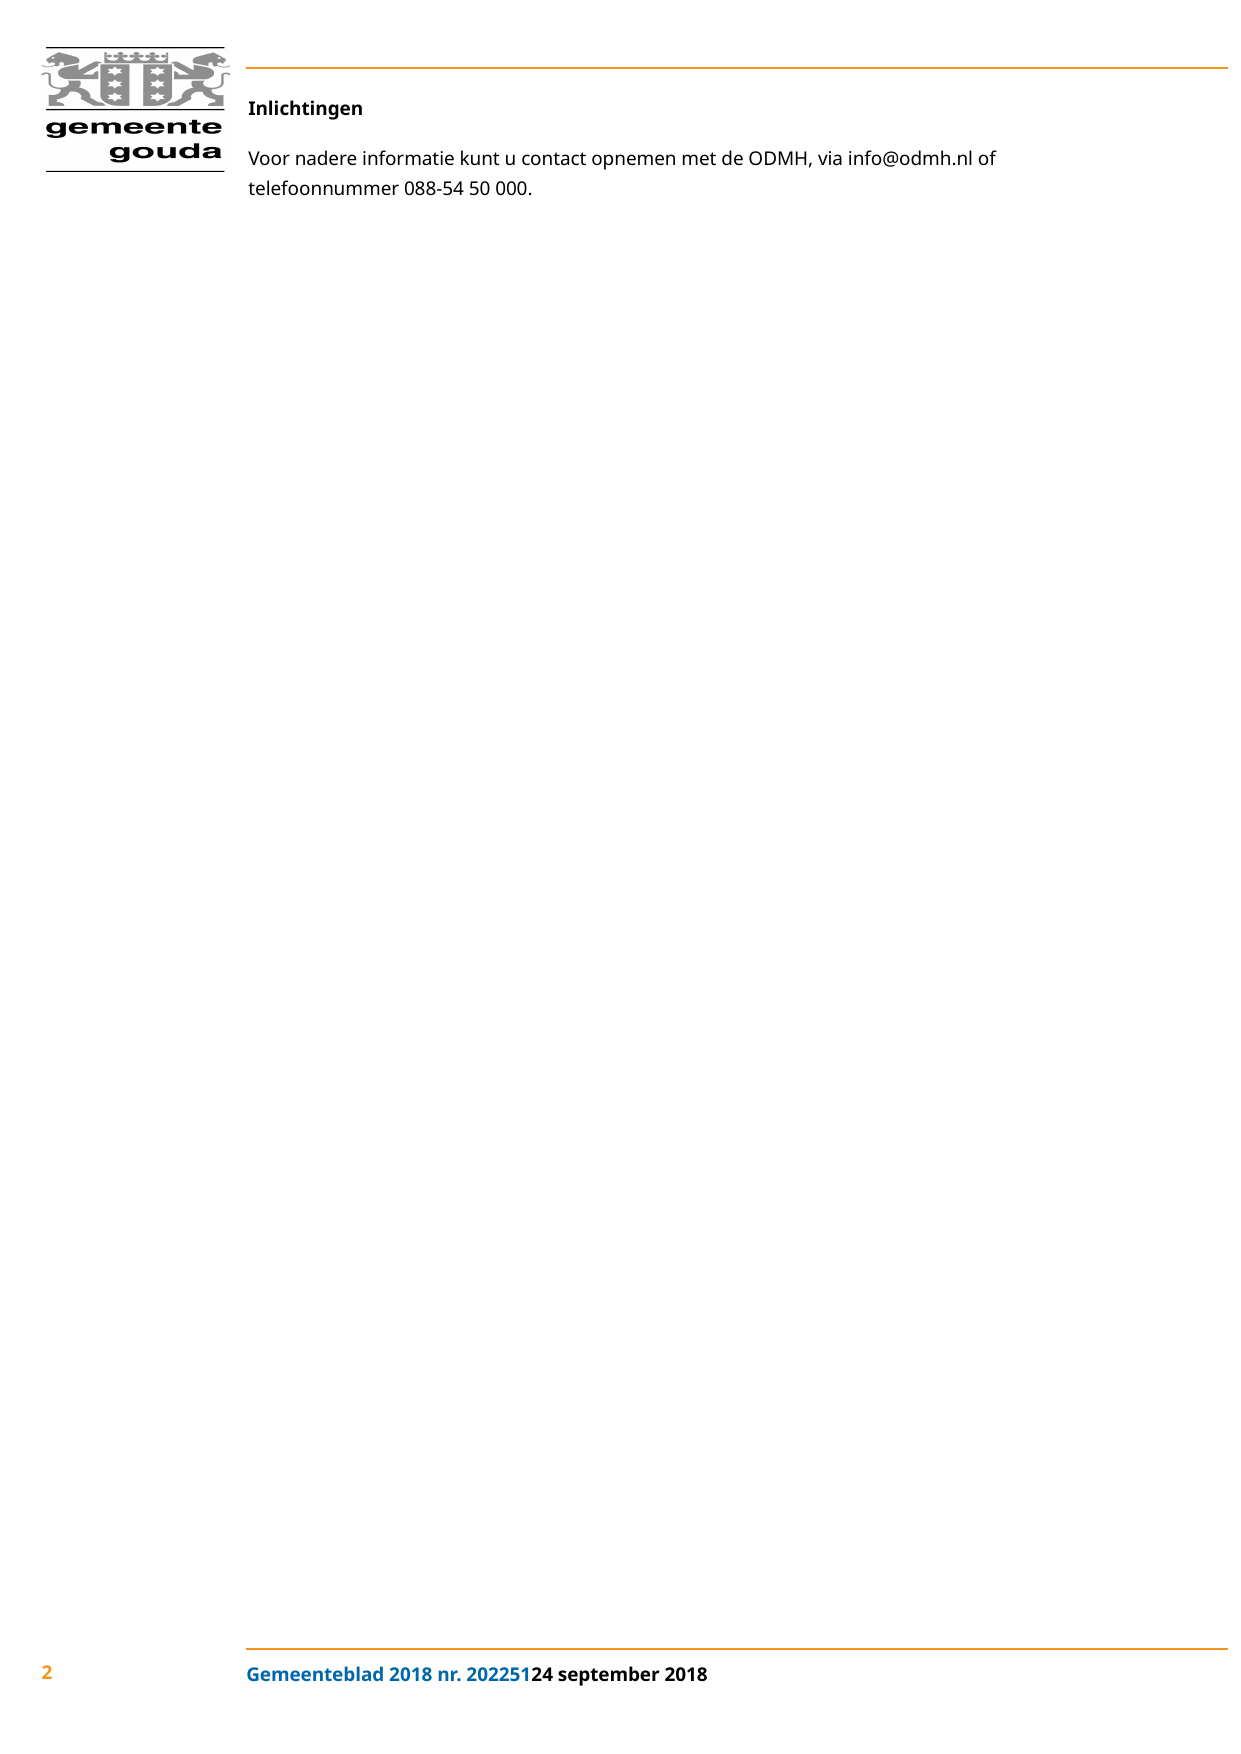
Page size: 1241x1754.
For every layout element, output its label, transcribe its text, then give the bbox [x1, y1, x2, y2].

text Inlichtingen [248, 95, 1152, 121]
picture [41, 47, 231, 172]
text Voor nadere informatie kunt u contact opnemen met de ODMH, via info@odmh.nl of telefoonnummer 088-54 50 000. [248, 145, 1152, 201]
